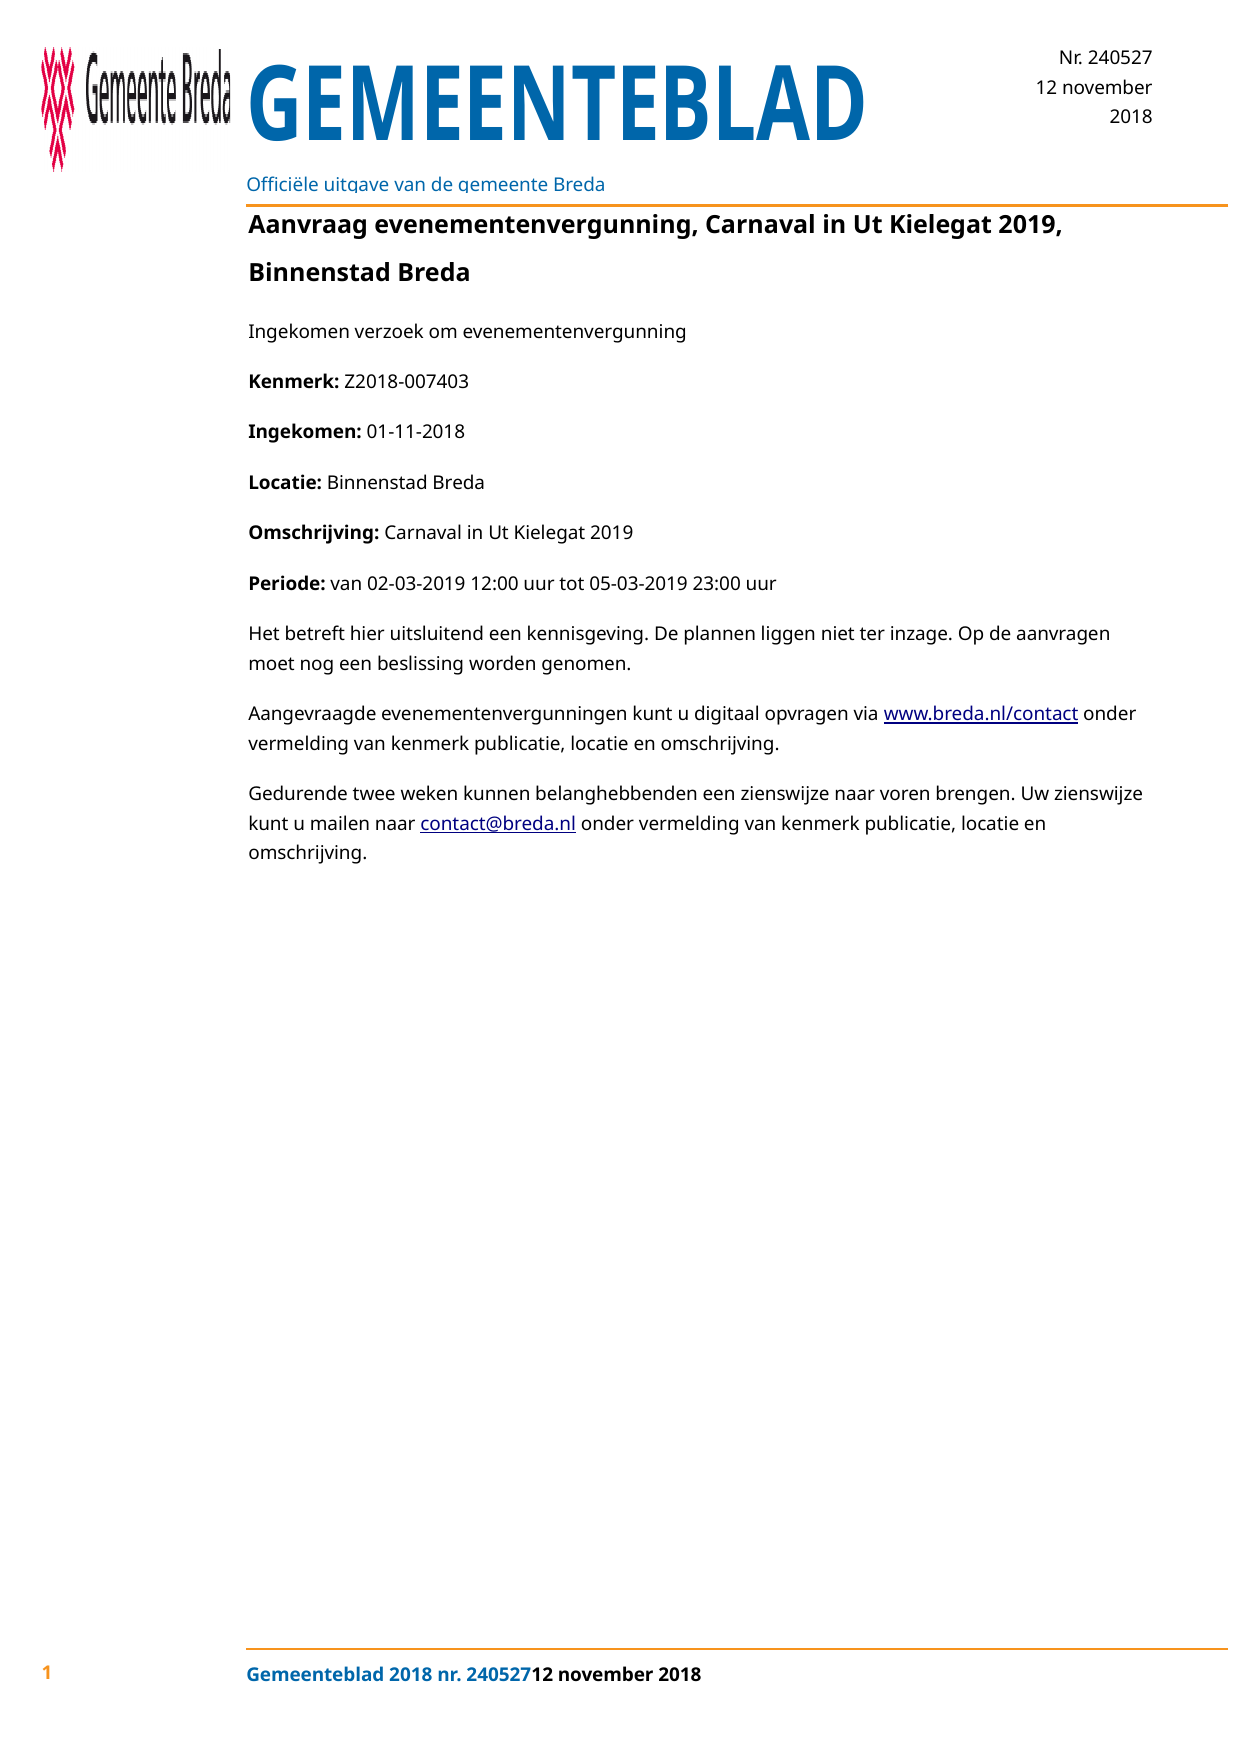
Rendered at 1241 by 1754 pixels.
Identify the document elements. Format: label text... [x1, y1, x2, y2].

text Kenmerk: Z2018-007403 [248, 368, 1152, 394]
text Aangevraagde evenementenvergunningen kunt u digitaal opvragen via www.breda.nl/contact onder vermelding van kenmerk publicatie, locatie en omschrijving. [248, 700, 1152, 756]
text Aanvraag evenementenvergunning, Carnaval in Ut Kielegat 2019, Binnenstad Breda [248, 207, 1152, 288]
text Periode: van 02-03-2019 12:00 uur tot 05-03-2019 23:00 uur [248, 570, 1152, 596]
text Het betreft hier uitsluitend een kennisgeving. De plannen liggen niet ter inzage. Op de aanvragen moet nog een beslissing worden genomen. [248, 620, 1152, 676]
text Ingekomen verzoek om evenementenvergunning [248, 318, 1152, 344]
text Ingekomen: 01-11-2018 [248, 419, 1152, 444]
picture [41, 47, 231, 172]
text Gedurende twee weken kunnen belanghebbenden een zienswijze naar voren brengen. Uw zienswijze kunt u mailen naar contact@breda.nl onder vermelding van kenmerk publicatie, locatie en omschrijving. [248, 780, 1152, 865]
text Locatie: Binnenstad Breda [248, 469, 1152, 495]
text Omschrijving: Carnaval in Ut Kielegat 2019 [248, 519, 1152, 545]
